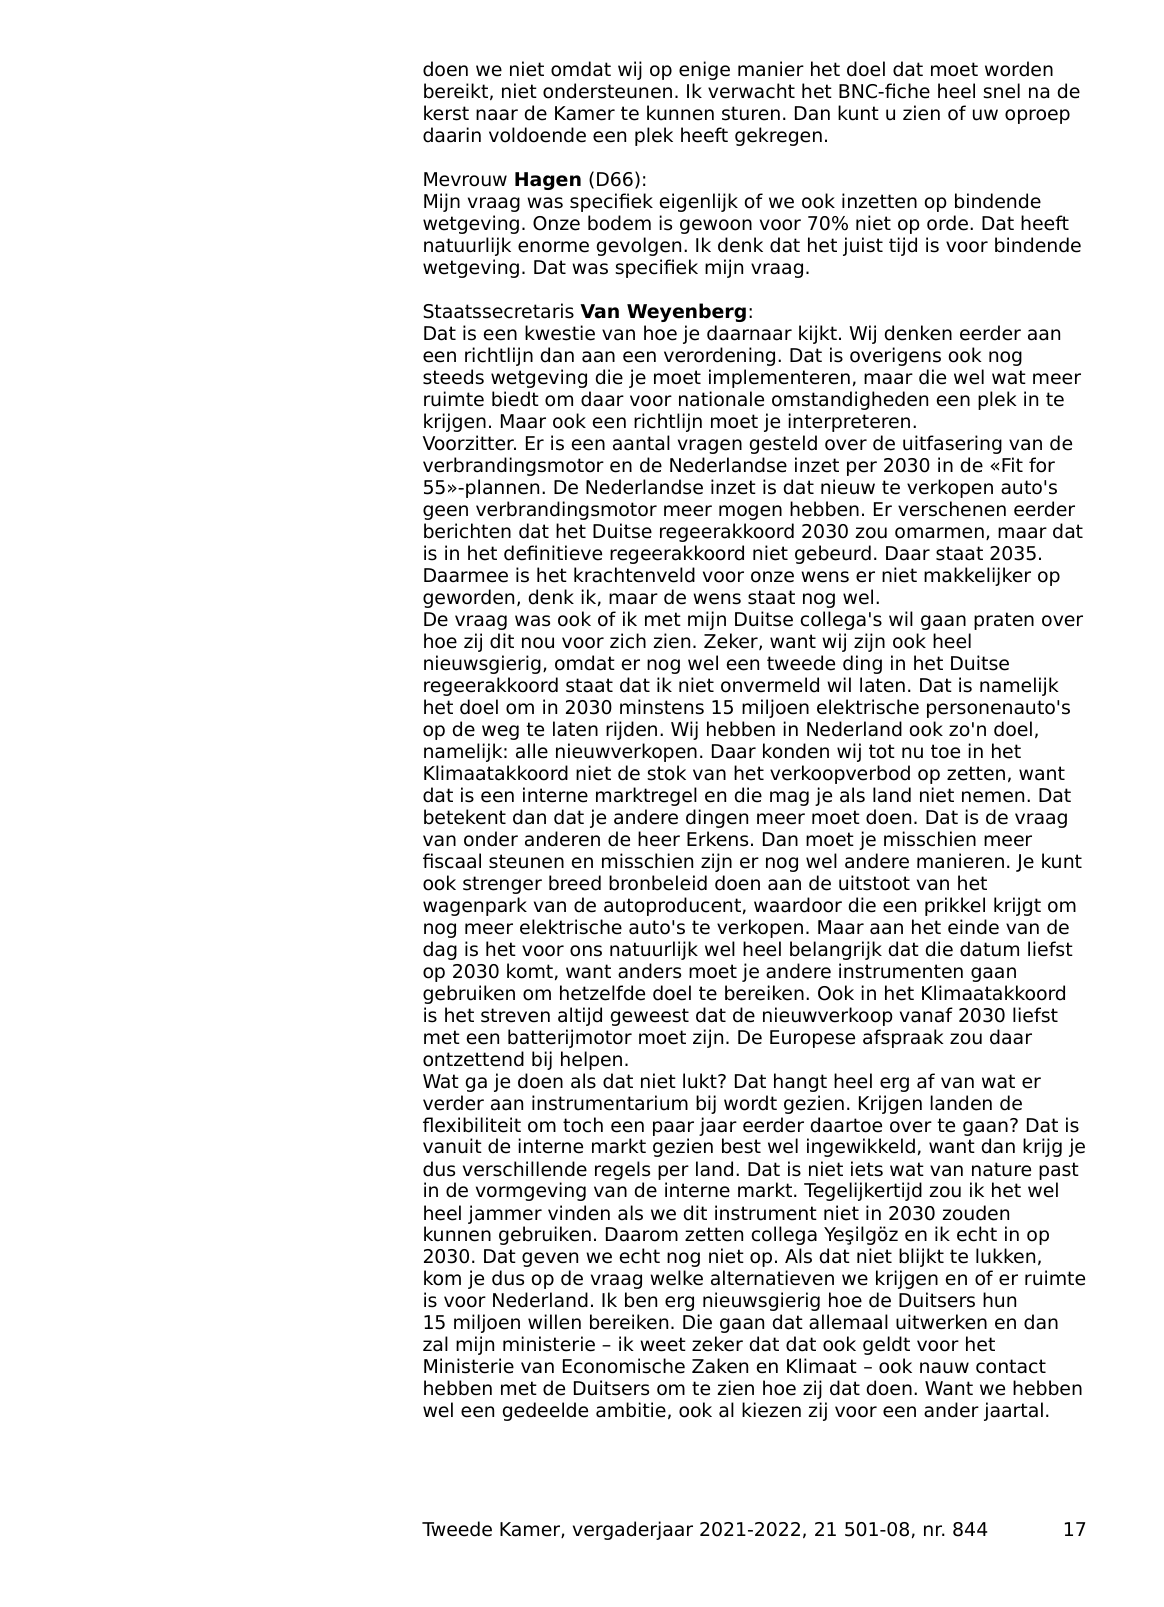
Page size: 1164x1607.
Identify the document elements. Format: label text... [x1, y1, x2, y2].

text Staatssecretaris Van Weyenberg: [422, 301, 1087, 323]
text doen we niet omdat wij op enige manier het doel dat moet worden bereikt, niet ondersteunen. Ik verwacht het BNC-fiche heel snel na de kerst naar de Kamer te kunnen sturen. Dan kunt u zien of uw oproep daarin voldoende een plek heeft gekregen. [422, 59, 1087, 147]
text Dat is een kwestie van hoe je daarnaar kijkt. Wij denken eerder aan een richtlijn dan aan een verordening. Dat is overigens ook nog steeds wetgeving die je moet implementeren, maar die wel wat meer ruimte biedt om daar voor nationale omstandigheden een plek in te krijgen. Maar ook een richtlijn moet je interpreteren. [422, 323, 1087, 433]
text De vraag was ook of ik met mijn Duitse collega's wil gaan praten over hoe zij dit nou voor zich zien. Zeker, want wij zijn ook heel nieuwsgierig, omdat er nog wel een tweede ding in het Duitse regeerakkoord staat dat ik niet onvermeld wil laten. Dat is namelijk het doel om in 2030 minstens 15 miljoen elektrische personenauto's op de weg te laten rijden. Wij hebben in Nederland ook zo'n doel, namelijk: alle nieuwverkopen. Daar konden wij tot nu toe in het Klimaatakkoord niet de stok van het verkoopverbod op zetten, want dat is een interne marktregel en die mag je als land niet nemen. Dat betekent dan dat je andere dingen meer moet doen. Dat is de vraag van onder anderen de heer Erkens. Dan moet je misschien meer fiscaal steunen en misschien zijn er nog wel andere manieren. Je kunt ook strenger breed bronbeleid doen aan de uitstoot van het wagenpark van de autoproducent, waardoor die een prikkel krijgt om nog meer elektrische auto's te verkopen. Maar aan het einde van de dag is het voor ons natuurlijk wel heel belangrijk dat die datum liefst op 2030 komt, want anders moet je andere instrumenten gaan gebruiken om hetzelfde doel te bereiken. Ook in het Klimaatakkoord is het streven altijd geweest dat de nieuwverkoop vanaf 2030 liefst met een batterijmotor moet zijn. De Europese afspraak zou daar ontzettend bij helpen. [422, 609, 1087, 1071]
text Mijn vraag was specifiek eigenlijk of we ook inzetten op bindende wetgeving. Onze bodem is gewoon voor 70% niet op orde. Dat heeft natuurlijk enorme gevolgen. Ik denk dat het juist tijd is voor bindende wetgeving. Dat was specifiek mijn vraag. [422, 191, 1087, 279]
text Wat ga je doen als dat niet lukt? Dat hangt heel erg af van wat er verder aan instrumentarium bij wordt gezien. Krijgen landen de flexibiliteit om toch een paar jaar eerder daartoe over te gaan? Dat is vanuit de interne markt gezien best wel ingewikkeld, want dan krijg je dus verschillende regels per land. Dat is niet iets wat van nature past in de vormgeving van de interne markt. Tegelijkertijd zou ik het wel heel jammer vinden als we dit instrument niet in 2030 zouden kunnen gebruiken. Daarom zetten collega Yeşilgöz en ik echt in op 2030. Dat geven we echt nog niet op. Als dat niet blijkt te lukken, kom je dus op de vraag welke alternatieven we krijgen en of er ruimte is voor Nederland. Ik ben erg nieuwsgierig hoe de Duitsers hun 15 miljoen willen bereiken. Die gaan dat allemaal uitwerken en dan zal mijn ministerie – ik weet zeker dat dat ook geldt voor het Ministerie van Economische Zaken en Klimaat – ook nauw contact hebben met de Duitsers om te zien hoe zij dat doen. Want we hebben wel een gedeelde ambitie, ook al kiezen zij voor een ander jaartal. [422, 1071, 1087, 1422]
text Voorzitter. Er is een aantal vragen gesteld over de uitfasering van de verbrandingsmotor en de Nederlandse inzet per 2030 in de «Fit for 55»-plannen. De Nederlandse inzet is dat nieuw te verkopen auto's geen verbrandingsmotor meer mogen hebben. Er verschenen eerder berichten dat het Duitse regeerakkoord 2030 zou omarmen, maar dat is in het definitieve regeerakkoord niet gebeurd. Daar staat 2035. Daarmee is het krachtenveld voor onze wens er niet makkelijker op geworden, denk ik, maar de wens staat nog wel. [422, 433, 1087, 609]
text Mevrouw Hagen (D66): [422, 169, 1087, 191]
